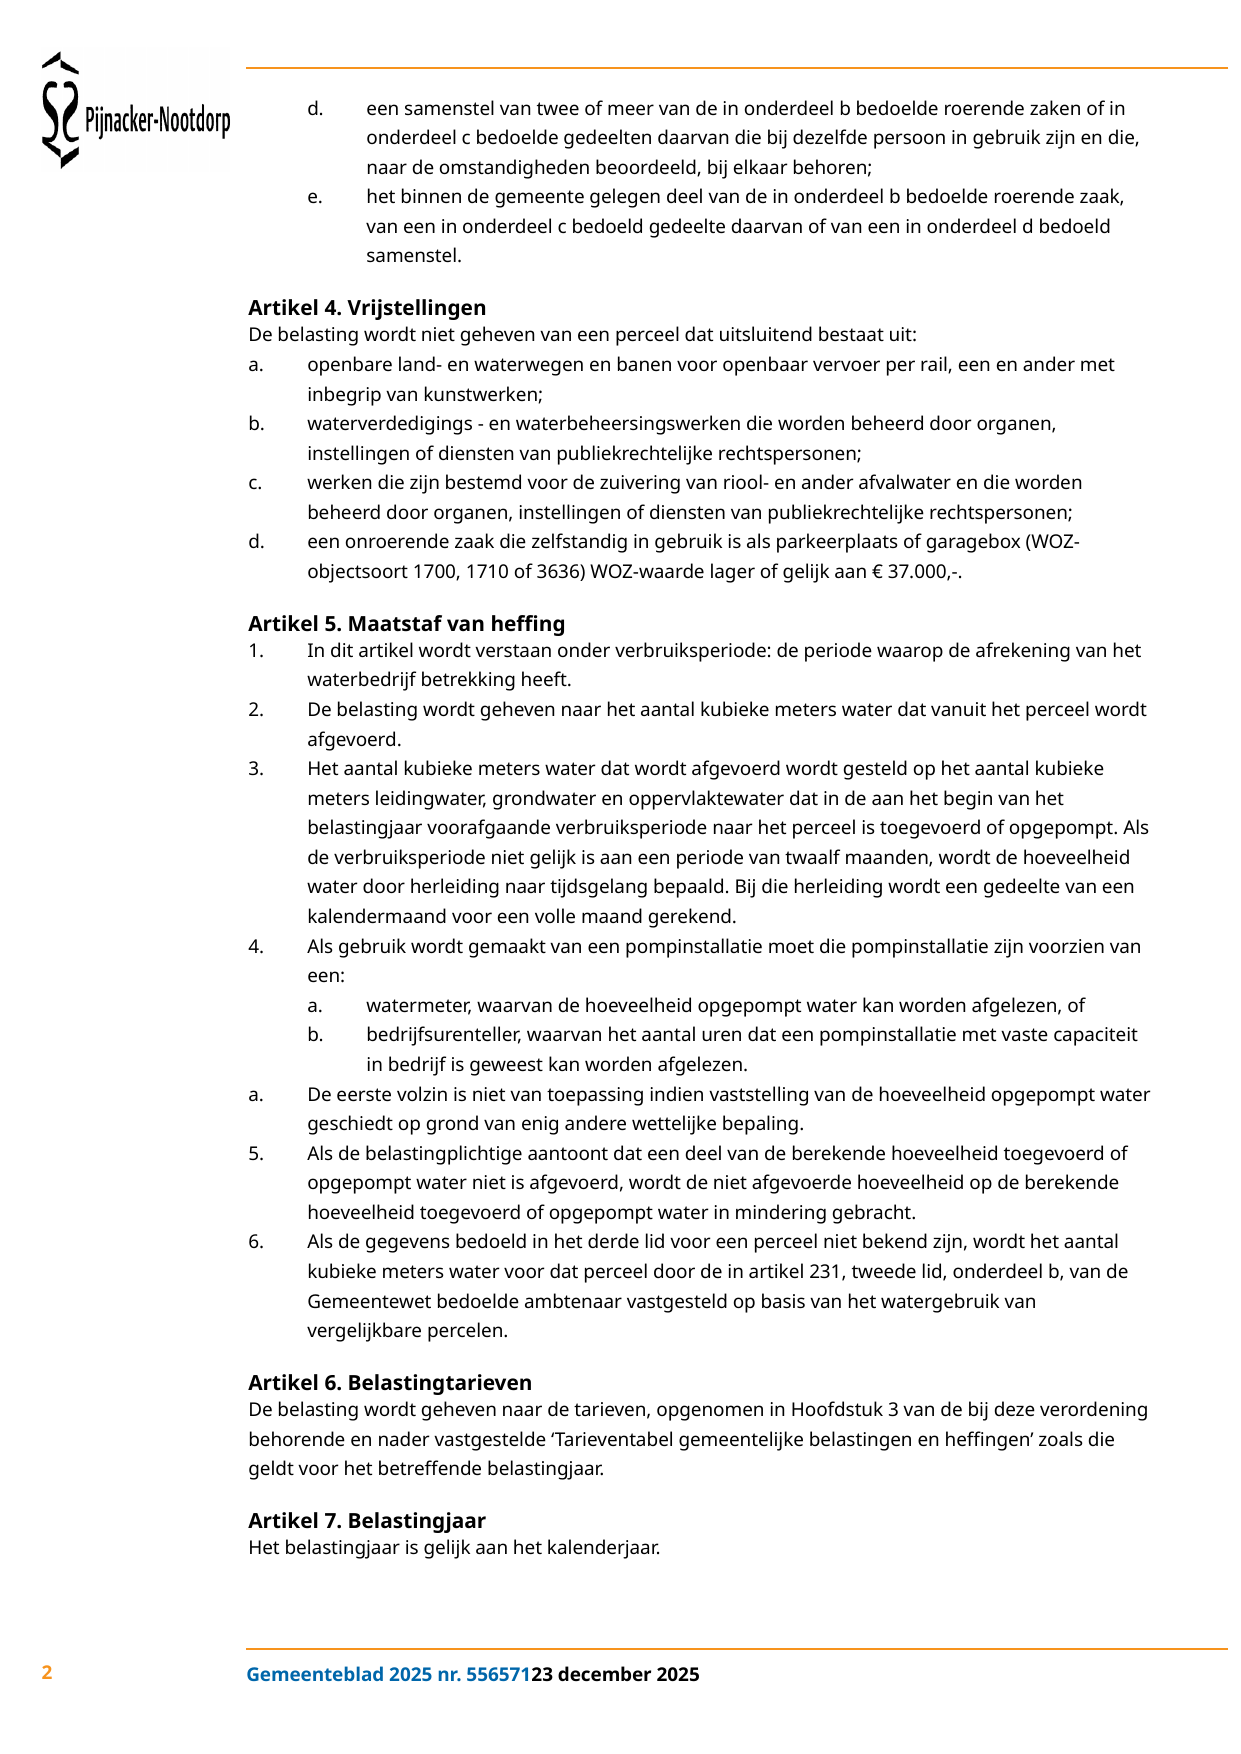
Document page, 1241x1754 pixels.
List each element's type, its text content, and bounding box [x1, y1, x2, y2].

list waterverdedigings - en waterbeheersingswerken die worden beheerd door organen, instellingen of diensten van publiekrechtelijke rechtspersonen; [248, 410, 1152, 466]
list het binnen de gemeente gelegen deel van de in onderdeel b bedoelde roerende zaak, van een in onderdeel c bedoeld gedeelte daarvan of van een in onderdeel d bedoeld samenstel. [307, 183, 1152, 268]
list Als de gegevens bedoeld in het derde lid voor een perceel niet bekend zijn, wordt het aantal kubieke meters water voor dat perceel door de in artikel 231, tweede lid, onderdeel b, van de Gemeentewet bedoelde ambtenaar vastgesteld op basis van het watergebruik van vergelijkbare percelen. [248, 1229, 1152, 1343]
list openbare land- en waterwegen en banen voor openbaar vervoer per rail, een en ander met inbegrip van kunstwerken; [248, 351, 1152, 406]
list watermeter, waarvan de hoeveelheid opgepompt water kan worden afgelezen, of [307, 992, 1152, 1018]
list Als gebruik wordt gemaakt van een pompinstallatie moet die pompinstallatie zijn voorzien van een: [248, 933, 1152, 988]
list In dit artikel wordt verstaan onder verbruiksperiode: de periode waarop de afrekening van het waterbedrijf betrekking heeft. [248, 637, 1152, 692]
text Het belastingjaar is gelijk aan het kalenderjaar. [248, 1534, 1152, 1560]
list een samenstel van twee of meer van de in onderdeel b bedoelde roerende zaken of in onderdeel c bedoelde gedeelten daarvan die bij dezelfde persoon in gebruik zijn en die, naar de omstandigheden beoordeeld, bij elkaar behoren; [307, 95, 1152, 180]
list bedrijfsurenteller, waarvan het aantal uren dat een pompinstallatie met vaste capaciteit in bedrijf is geweest kan worden afgelezen. [307, 1022, 1152, 1077]
text De belasting wordt geheven naar de tarieven, opgenomen in Hoofdstuk 3 van de bij deze verordening behorende en nader vastgestelde ‘Tarieventabel gemeentelijke belastingen en heffingen’ zoals die geldt voor het betreffende belastingjaar. [248, 1396, 1152, 1481]
list Als de belastingplichtige aantoont dat een deel van de berekende hoeveelheid toegevoerd of opgepompt water niet is afgevoerd, wordt de niet afgevoerde hoeveelheid op de berekende hoeveelheid toegevoerd of opgepompt water in mindering gebracht. [248, 1140, 1152, 1225]
text Artikel 4. Vrijstellingen [248, 293, 1152, 322]
list een onroerende zaak die zelfstandig in gebruik is als parkeerplaats of garagebox (WOZ-objectsoort 1700, 1710 of 3636) WOZ-waarde lager of gelijk aan € 37.000,-. [248, 529, 1152, 584]
text Artikel 6. Belastingtarieven [248, 1368, 1152, 1396]
text De belasting wordt niet geheven van een perceel dat uitsluitend bestaat uit: [248, 322, 1152, 347]
text Artikel 7. Belastingjaar [248, 1506, 1152, 1534]
text Artikel 5. Maatstaf van heffing [248, 609, 1152, 637]
list De eerste volzin is niet van toepassing indien vaststelling van de hoeveelheid opgepompt water geschiedt op grond van enig andere wettelijke bepaling. [248, 1081, 1152, 1136]
list werken die zijn bestemd voor de zuivering van riool- en ander afvalwater en die worden beheerd door organen, instellingen of diensten van publiekrechtelijke rechtspersonen; [248, 469, 1152, 525]
list De belasting wordt geheven naar het aantal kubieke meters water dat vanuit het perceel wordt afgevoerd. [248, 696, 1152, 752]
picture [41, 47, 231, 172]
list Het aantal kubieke meters water dat wordt afgevoerd wordt gesteld op het aantal kubieke meters leidingwater, grondwater en oppervlaktewater dat in de aan het begin van het belastingjaar voorafgaande verbruiksperiode naar het perceel is toegevoerd of opgepompt. Als de verbruiksperiode niet gelijk is aan een periode van twaalf maanden, wordt de hoeveelheid water door herleiding naar tijdsgelang bepaald. Bij die herleiding wordt een gedeelte van een kalendermaand voor een volle maand gerekend. [248, 755, 1152, 929]
